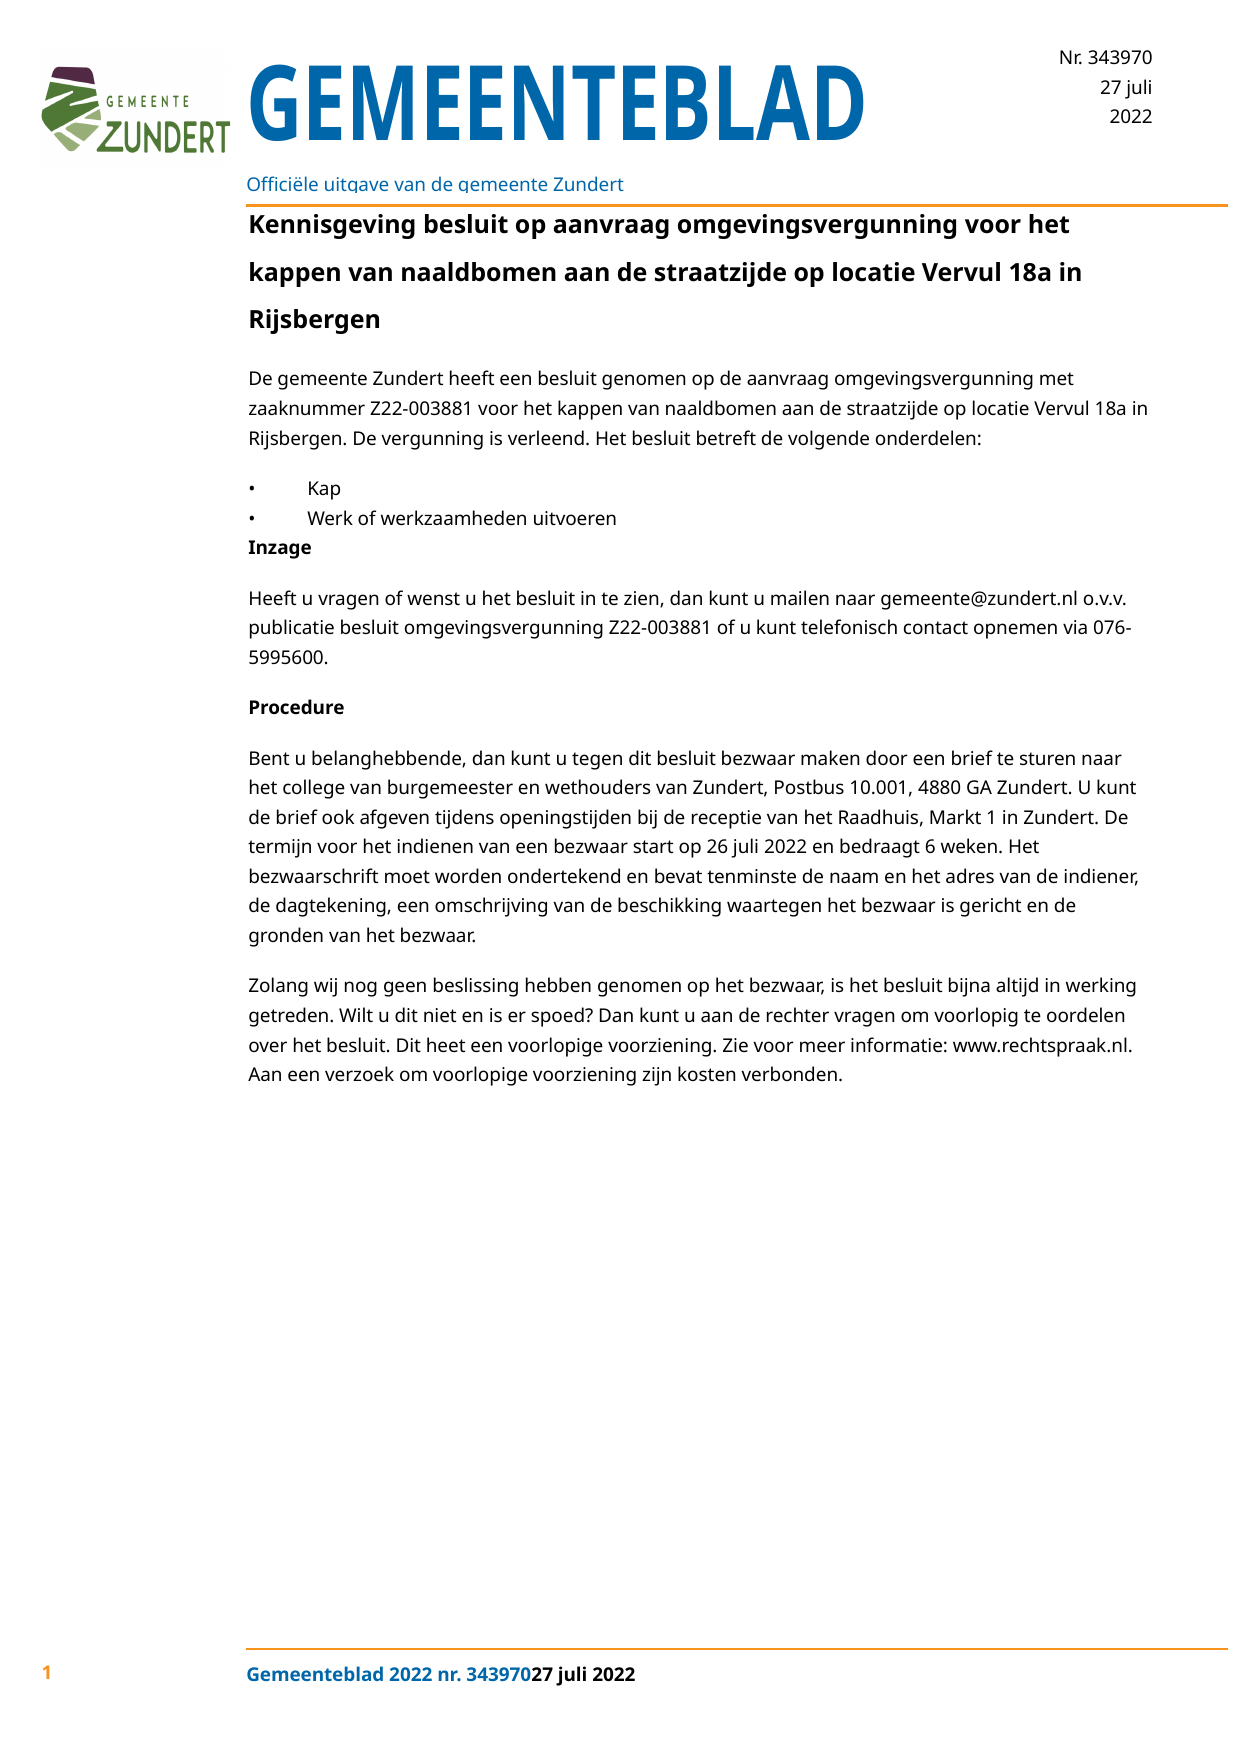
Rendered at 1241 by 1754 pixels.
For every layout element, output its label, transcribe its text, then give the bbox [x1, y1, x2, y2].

text Heeft u vragen of wenst u het besluit in te zien, dan kunt u mailen naar gemeente@zundert.nl o.v.v. publicatie besluit omgevingsvergunning Z22-003881 of u kunt telefonisch contact opnemen via 076-5995600. [248, 585, 1152, 669]
list Werk of werkzaamheden uitvoeren [248, 505, 1152, 530]
text Kennisgeving besluit op aanvraag omgevingsvergunning voor het kappen van naaldbomen aan de straatzijde op locatie Vervul 18a in Rijsbergen [248, 207, 1152, 336]
text Bent u belanghebbende, dan kunt u tegen dit besluit bezwaar maken door een brief te sturen naar het college van burgemeester en wethouders van Zundert, Postbus 10.001, 4880 GA Zundert. U kunt de brief ook afgeven tijdens openingstijden bij de receptie van het Raadhuis, Markt 1 in Zundert. De termijn voor het indienen van een bezwaar start op 26 juli 2022 en bedraagt 6 weken. Het bezwaarschrift moet worden ondertekend en bevat tenminste de naam en het adres van de indiener, de dagtekening, een omschrijving van de beschikking waartegen het bezwaar is gericht en de gronden van het bezwaar. [248, 745, 1152, 948]
picture [41, 47, 231, 172]
text Zolang wij nog geen beslissing hebben genomen op het bezwaar, is het besluit bijna altijd in werking getreden. Wilt u dit niet en is er spoed? Dan kunt u aan de rechter vragen om voorlopig te oordelen over het besluit. Dit heet een voorlopige voorziening. Zie voor meer informatie: www.rechtspraak.nl. Aan een verzoek om voorlopige voorziening zijn kosten verbonden. [248, 973, 1152, 1087]
list Kap [248, 475, 1152, 501]
text De gemeente Zundert heeft een besluit genomen op de aanvraag omgevingsvergunning met zaaknummer Z22-003881 voor het kappen van naaldbomen aan de straatzijde op locatie Vervul 18a in Rijsbergen. De vergunning is verleend. Het besluit betreft de volgende onderdelen: [248, 366, 1152, 450]
text Procedure [248, 694, 1152, 720]
text Inzage [248, 534, 1152, 560]
